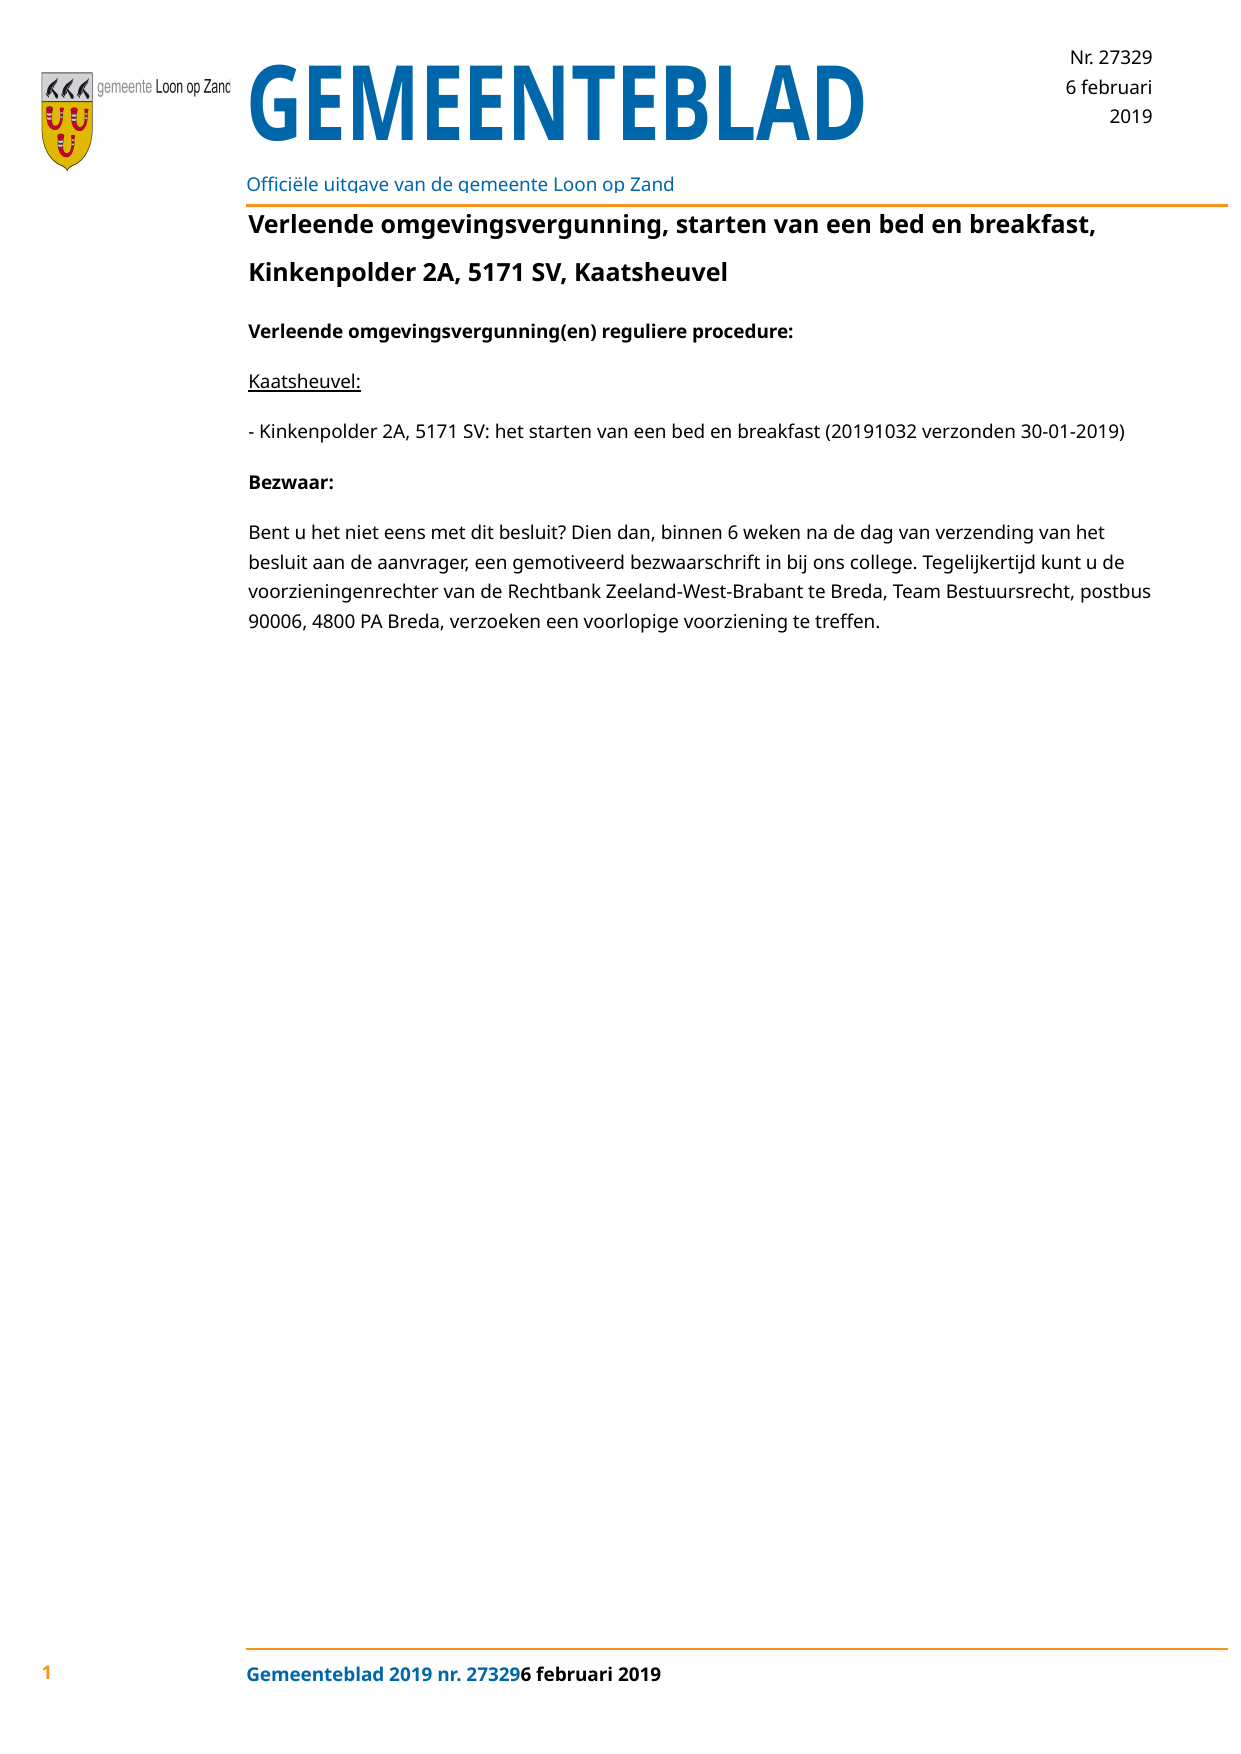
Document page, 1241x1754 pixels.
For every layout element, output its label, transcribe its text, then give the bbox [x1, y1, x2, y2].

text Verleende omgevingsvergunning, starten van een bed en breakfast, Kinkenpolder 2A, 5171 SV, Kaatsheuvel [248, 207, 1152, 288]
text Bent u het niet eens met dit besluit? Dien dan, binnen 6 weken na de dag van verzending van het besluit aan de aanvrager, een gemotiveerd bezwaarschrift in bij ons college. Tegelijkertijd kunt u de voorzieningenrechter van de Rechtbank Zeeland-West-Brabant te Breda, Team Bestuursrecht, postbus 90006, 4800 PA Breda, verzoeken een voorlopige voorziening te treffen. [248, 519, 1152, 634]
text - Kinkenpolder 2A, 5171 SV: het starten van een bed en breakfast (20191032 verzonden 30-01-2019) [248, 419, 1152, 444]
text Verleende omgevingsvergunning(en) reguliere procedure: [248, 318, 1152, 344]
text Bezwaar: [248, 469, 1152, 495]
picture [41, 47, 231, 172]
text Kaatsheuvel: [248, 368, 1152, 394]
